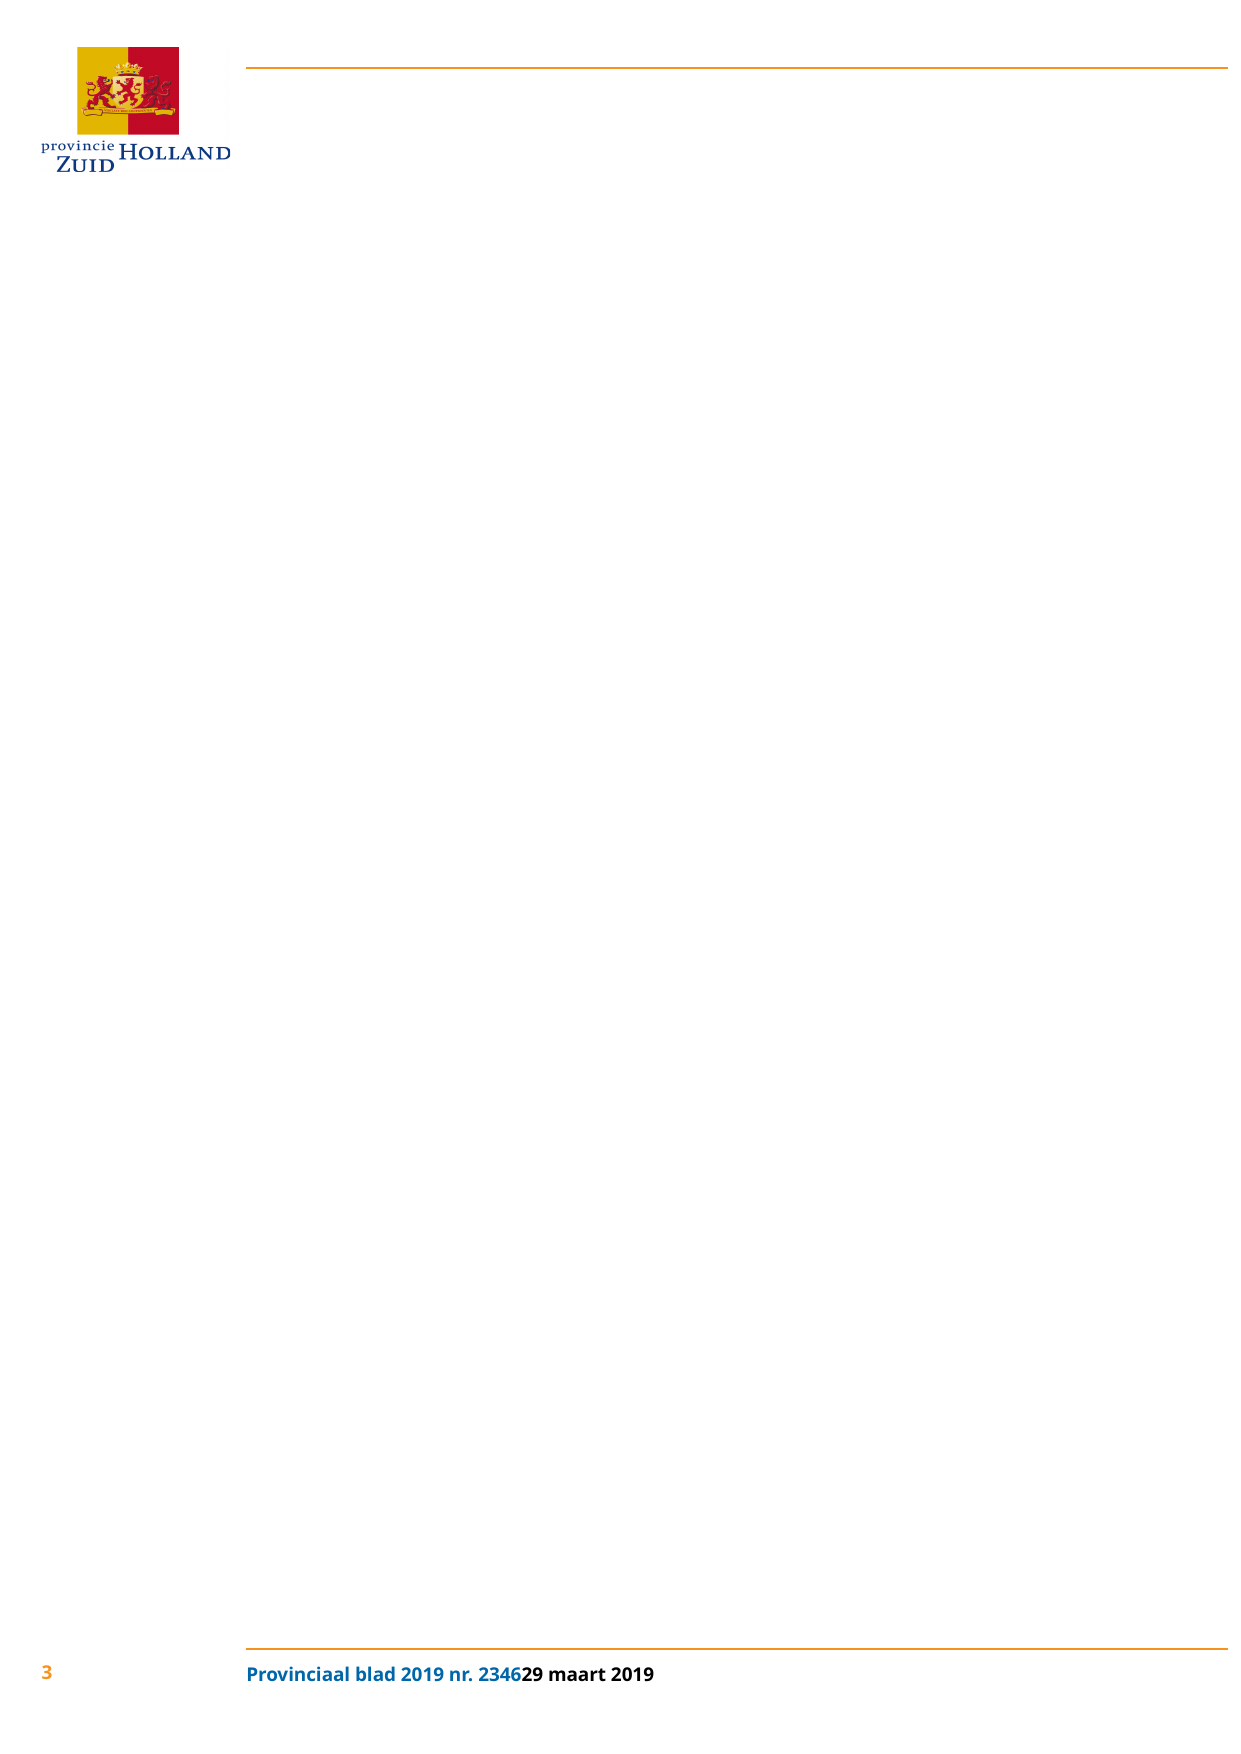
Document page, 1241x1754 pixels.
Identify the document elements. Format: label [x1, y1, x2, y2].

picture [41, 47, 231, 172]
